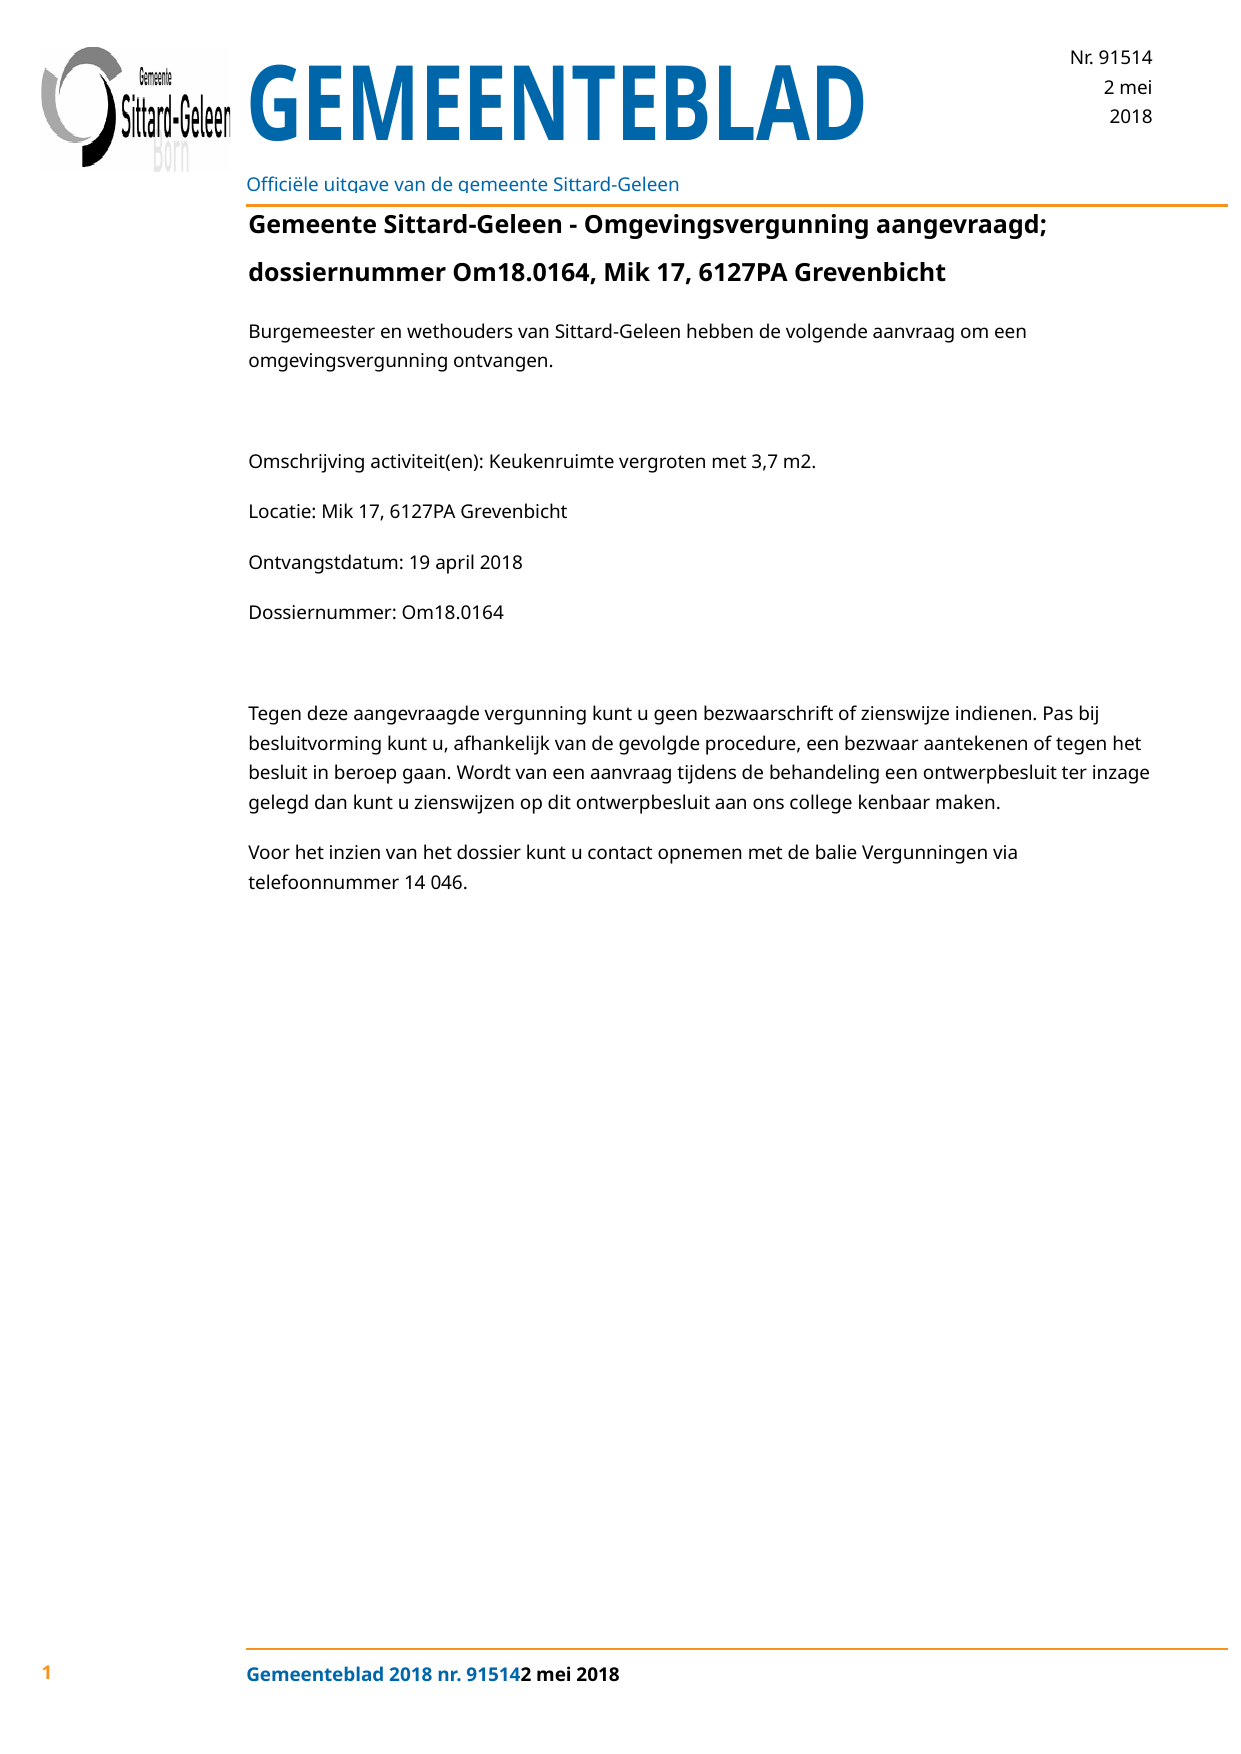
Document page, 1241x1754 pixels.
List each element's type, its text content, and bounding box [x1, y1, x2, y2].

text Tegen deze aangevraagde vergunning kunt u geen bezwaarschrift of zienswijze indienen. Pas bij besluitvorming kunt u, afhankelijk van de gevolgde procedure, een bezwaar aantekenen of tegen het besluit in beroep gaan. Wordt van een aanvraag tijdens de behandeling een ontwerpbesluit ter inzage gelegd dan kunt u zienswijzen op dit ontwerpbesluit aan ons college kenbaar maken. [248, 700, 1152, 815]
text Locatie: Mik 17, 6127PA Grevenbicht [248, 499, 1152, 524]
text Omschrijving activiteit(en): Keukenruimte vergroten met 3,7 m2. [248, 448, 1152, 474]
text Gemeente Sittard-Geleen - Omgevingsvergunning aangevraagd; dossiernummer Om18.0164, Mik 17, 6127PA Grevenbicht [248, 207, 1152, 288]
text Burgemeester en wethouders van Sittard-Geleen hebben de volgende aanvraag om een omgevingsvergunning ontvangen. [248, 318, 1152, 373]
text Ontvangstdatum: 19 april 2018 [248, 549, 1152, 575]
picture [41, 47, 231, 172]
text Dossiernummer: Om18.0164 [248, 599, 1152, 625]
text Voor het inzien van het dossier kunt u contact opnemen met de balie Vergunningen via telefoonnummer 14 046. [248, 839, 1152, 895]
